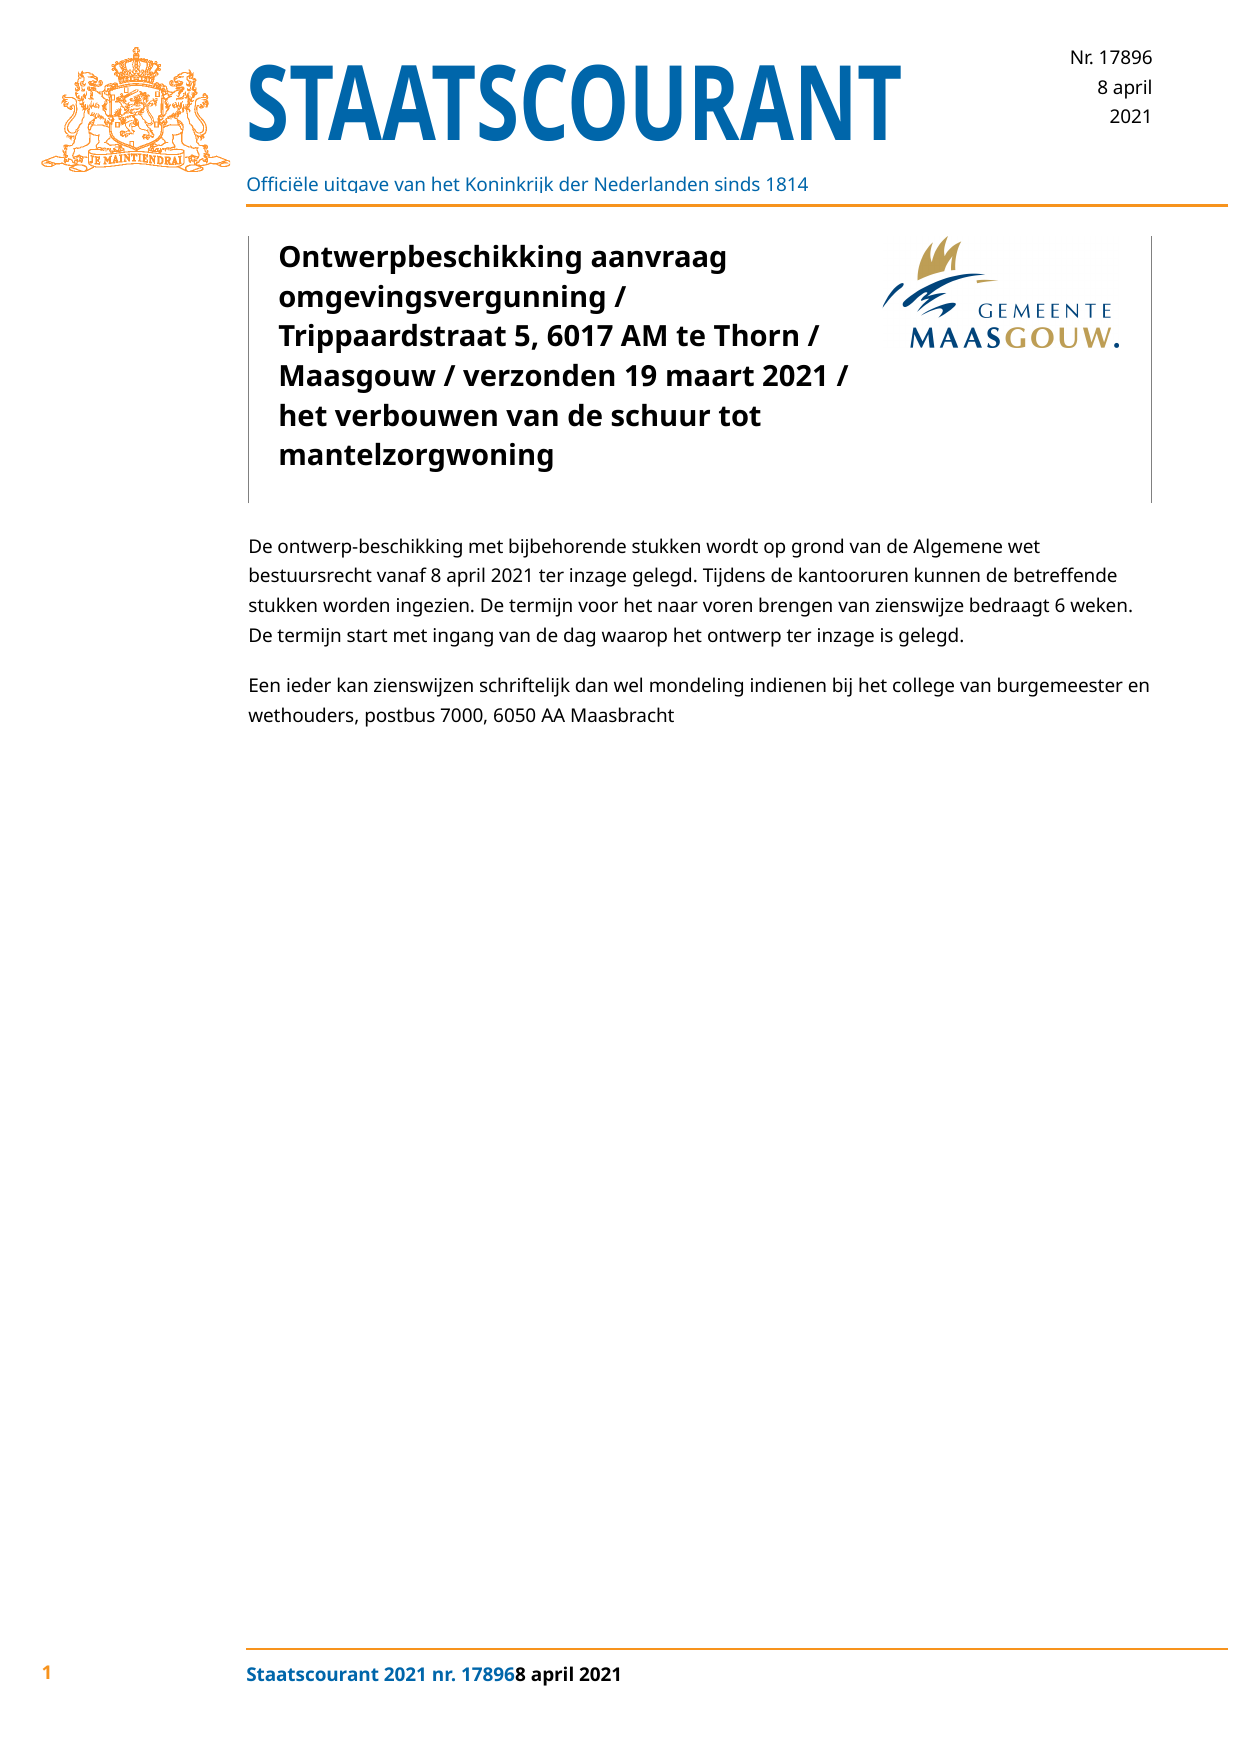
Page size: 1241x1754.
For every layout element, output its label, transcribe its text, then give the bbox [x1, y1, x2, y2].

table_header [850, 236, 1151, 503]
text De ontwerp-beschikking met bijbehorende stukken wordt op grond van de Algemene wet bestuursrecht vanaf 8 april 2021 ter inzage gelegd. Tijdens de kantooruren kunnen de betreffende stukken worden ingezien. De termijn voor het naar voren brengen van zienswijze bedraagt 6 weken. De termijn start met ingang van de dag waarop het ontwerp ter inzage is gelegd. [248, 533, 1152, 647]
picture [41, 47, 231, 172]
picture [882, 236, 1119, 348]
text Een ieder kan zienswijzen schriftelijk dan wel mondeling indienen bij het college van burgemeester en wethouders, postbus 7000, 6050 AA Maasbracht [248, 672, 1152, 727]
table_header Ontwerpbeschikking aanvraag omgevingsvergunning / Trippaardstraat 5, 6017 AM te Thorn / Maasgouw / verzonden 19 maart 2021 / het verbouwen van de schuur tot mantelzorgwoning [249, 236, 850, 503]
